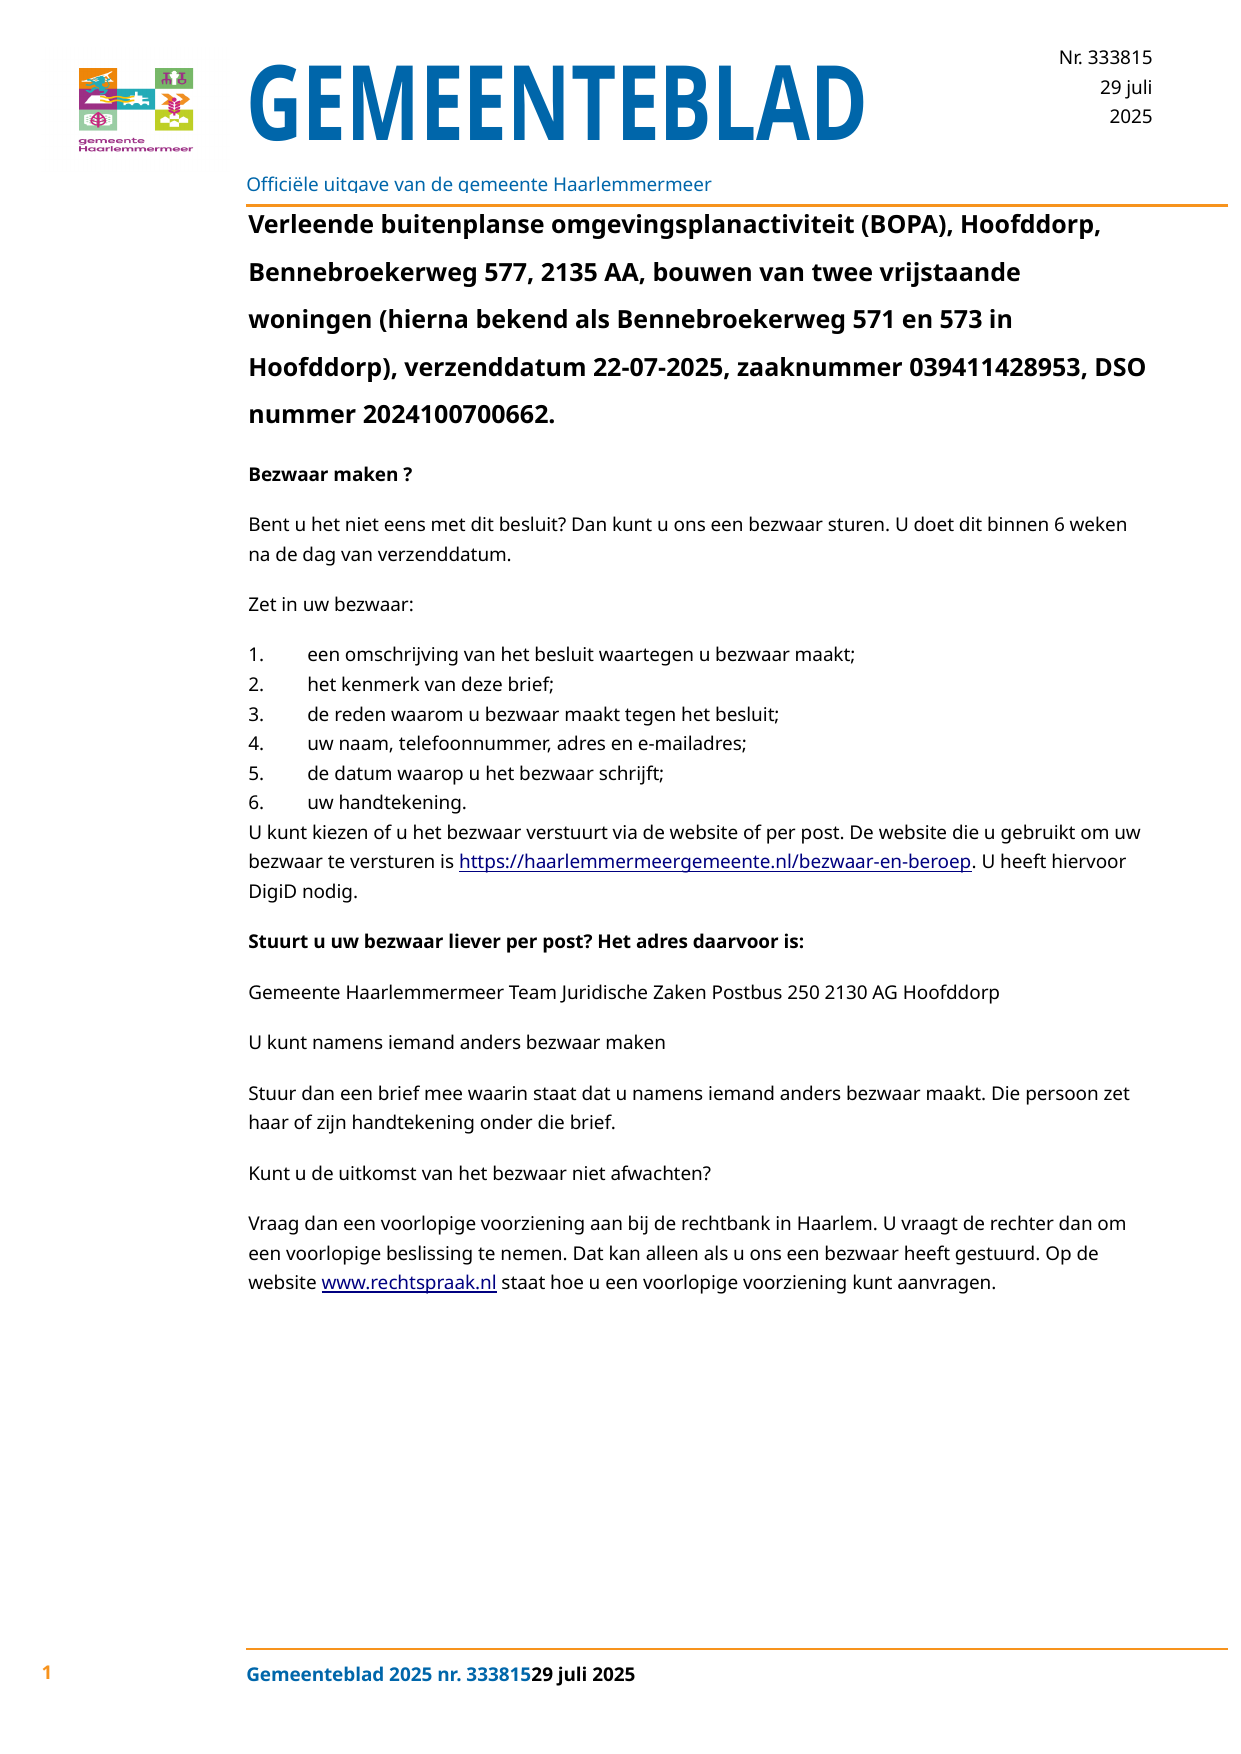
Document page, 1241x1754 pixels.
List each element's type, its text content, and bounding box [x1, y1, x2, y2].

list de datum waarop u het bezwaar schrijft; [248, 760, 1152, 786]
picture [41, 47, 231, 172]
text Bezwaar maken ? [248, 461, 1152, 486]
text Zet in uw bezwaar: [248, 591, 1152, 617]
text U kunt namens iemand anders bezwaar maken [248, 1029, 1152, 1055]
list de reden waarom u bezwaar maakt tegen het besluit; [248, 701, 1152, 726]
text Gemeente Haarlemmermeer Team Juridische Zaken Postbus 250 2130 AG Hoofddorp [248, 979, 1152, 1005]
text Bent u het niet eens met dit besluit? Dan kunt u ons een bezwaar sturen. U doet dit binnen 6 weken na de dag van verzenddatum. [248, 511, 1152, 566]
list uw naam, telefoonnummer, adres en e-mailadres; [248, 730, 1152, 756]
list uw handtekening. [248, 789, 1152, 815]
list een omschrijving van het besluit waartegen u bezwaar maakt; [248, 642, 1152, 667]
list het kenmerk van deze brief; [248, 671, 1152, 697]
text Stuur dan een brief mee waarin staat dat u namens iemand anders bezwaar maakt. Die persoon zet haar of zijn handtekening onder die brief. [248, 1080, 1152, 1135]
text U kunt kiezen of u het bezwaar verstuurt via de website of per post. De website die u gebruikt om uw bezwaar te versturen is https://haarlemmermeergemeente.nl/bezwaar-en-beroep. U heeft hiervoor DigiD nodig. [248, 819, 1152, 904]
text Verleende buitenplanse omgevingsplanactiviteit (BOPA), Hoofddorp, Bennebroekerweg 577, 2135 AA, bouwen van twee vrijstaande woningen (hierna bekend als Bennebroekerweg 571 en 573 in Hoofddorp), verzenddatum 22-07-2025, zaaknummer 039411428953, DSO nummer 2024100700662. [248, 207, 1152, 431]
text Stuurt u uw bezwaar liever per post? Het adres daarvoor is: [248, 929, 1152, 954]
text Kunt u de uitkomst van het bezwaar niet afwachten? [248, 1160, 1152, 1186]
text Vraag dan een voorlopige voorziening aan bij de rechtbank in Haarlem. U vraagt de rechter dan om een voorlopige beslissing te nemen. Dat kan alleen als u ons een bezwaar heeft gestuurd. Op de website www.rechtspraak.nl staat hoe u een voorlopige voorziening kunt aanvragen. [248, 1210, 1152, 1295]
